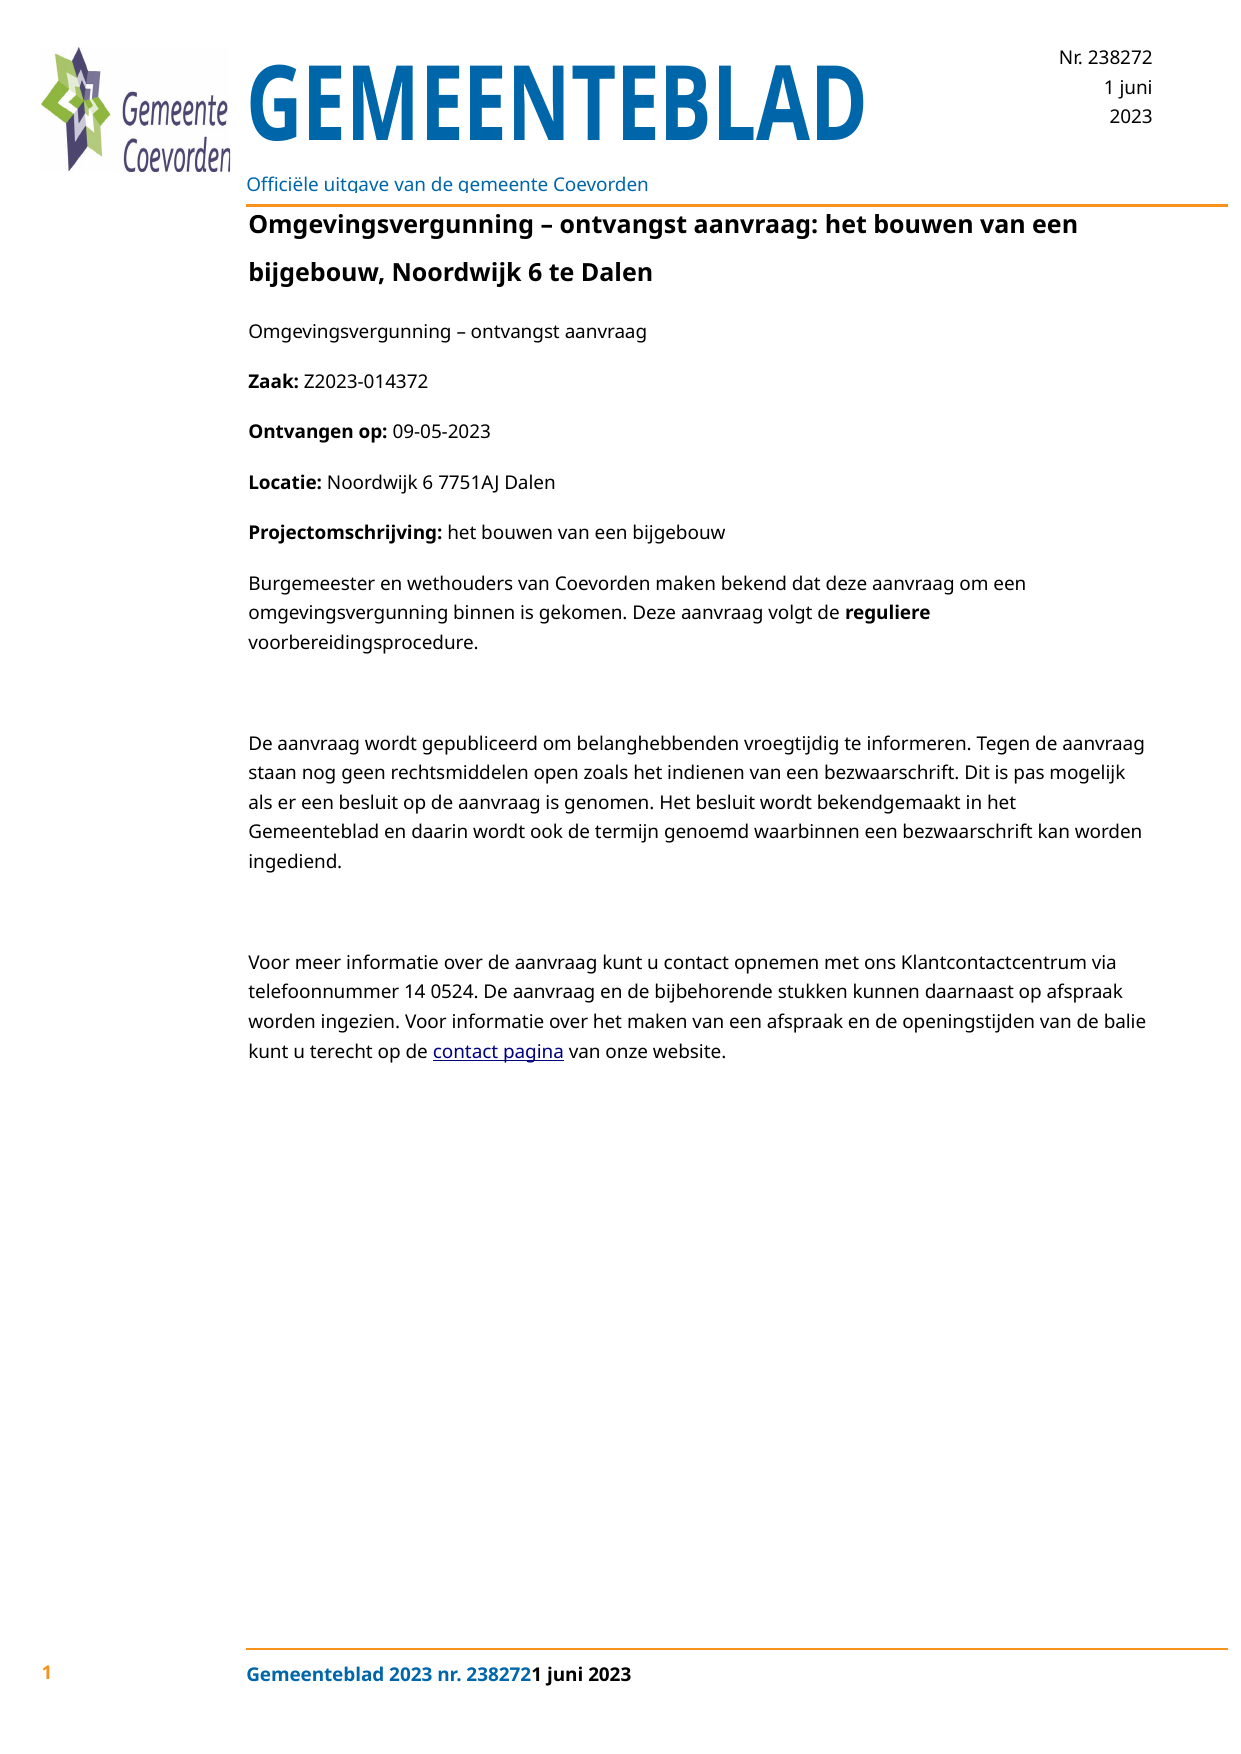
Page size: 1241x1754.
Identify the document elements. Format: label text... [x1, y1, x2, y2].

text Ontvangen op: 09-05-2023 [248, 419, 1152, 444]
text Omgevingsvergunning – ontvangst aanvraag [248, 318, 1152, 344]
text De aanvraag wordt gepubliceerd om belanghebbenden vroegtijdig te informeren. Tegen de aanvraag staan nog geen rechtsmiddelen open zoals het indienen van een bezwaarschrift. Dit is pas mogelijk als er een besluit op de aanvraag is genomen. Het besluit wordt bekendgemaakt in het Gemeenteblad en daarin wordt ook de termijn genoemd waarbinnen een bezwaarschrift kan worden ingediend. [248, 730, 1152, 874]
text Zaak: Z2023-014372 [248, 368, 1152, 394]
text Locatie: Noordwijk 6 7751AJ Dalen [248, 469, 1152, 495]
text Burgemeester en wethouders van Coevorden maken bekend dat deze aanvraag om een omgevingsvergunning binnen is gekomen. Deze aanvraag volgt de reguliere voorbereidingsprocedure. [248, 570, 1152, 655]
text Omgevingsvergunning – ontvangst aanvraag: het bouwen van een bijgebouw, Noordwijk 6 te Dalen [248, 207, 1152, 288]
picture [41, 47, 231, 172]
text Projectomschrijving: het bouwen van een bijgebouw [248, 519, 1152, 545]
text Voor meer informatie over de aanvraag kunt u contact opnemen met ons Klantcontactcentrum via telefoonnummer 14 0524. De aanvraag en de bijbehorende stukken kunnen daarnaast op afspraak worden ingezien. Voor informatie over het maken van een afspraak en de openingstijden van de balie kunt u terecht op de contact pagina van onze website. [248, 949, 1152, 1064]
